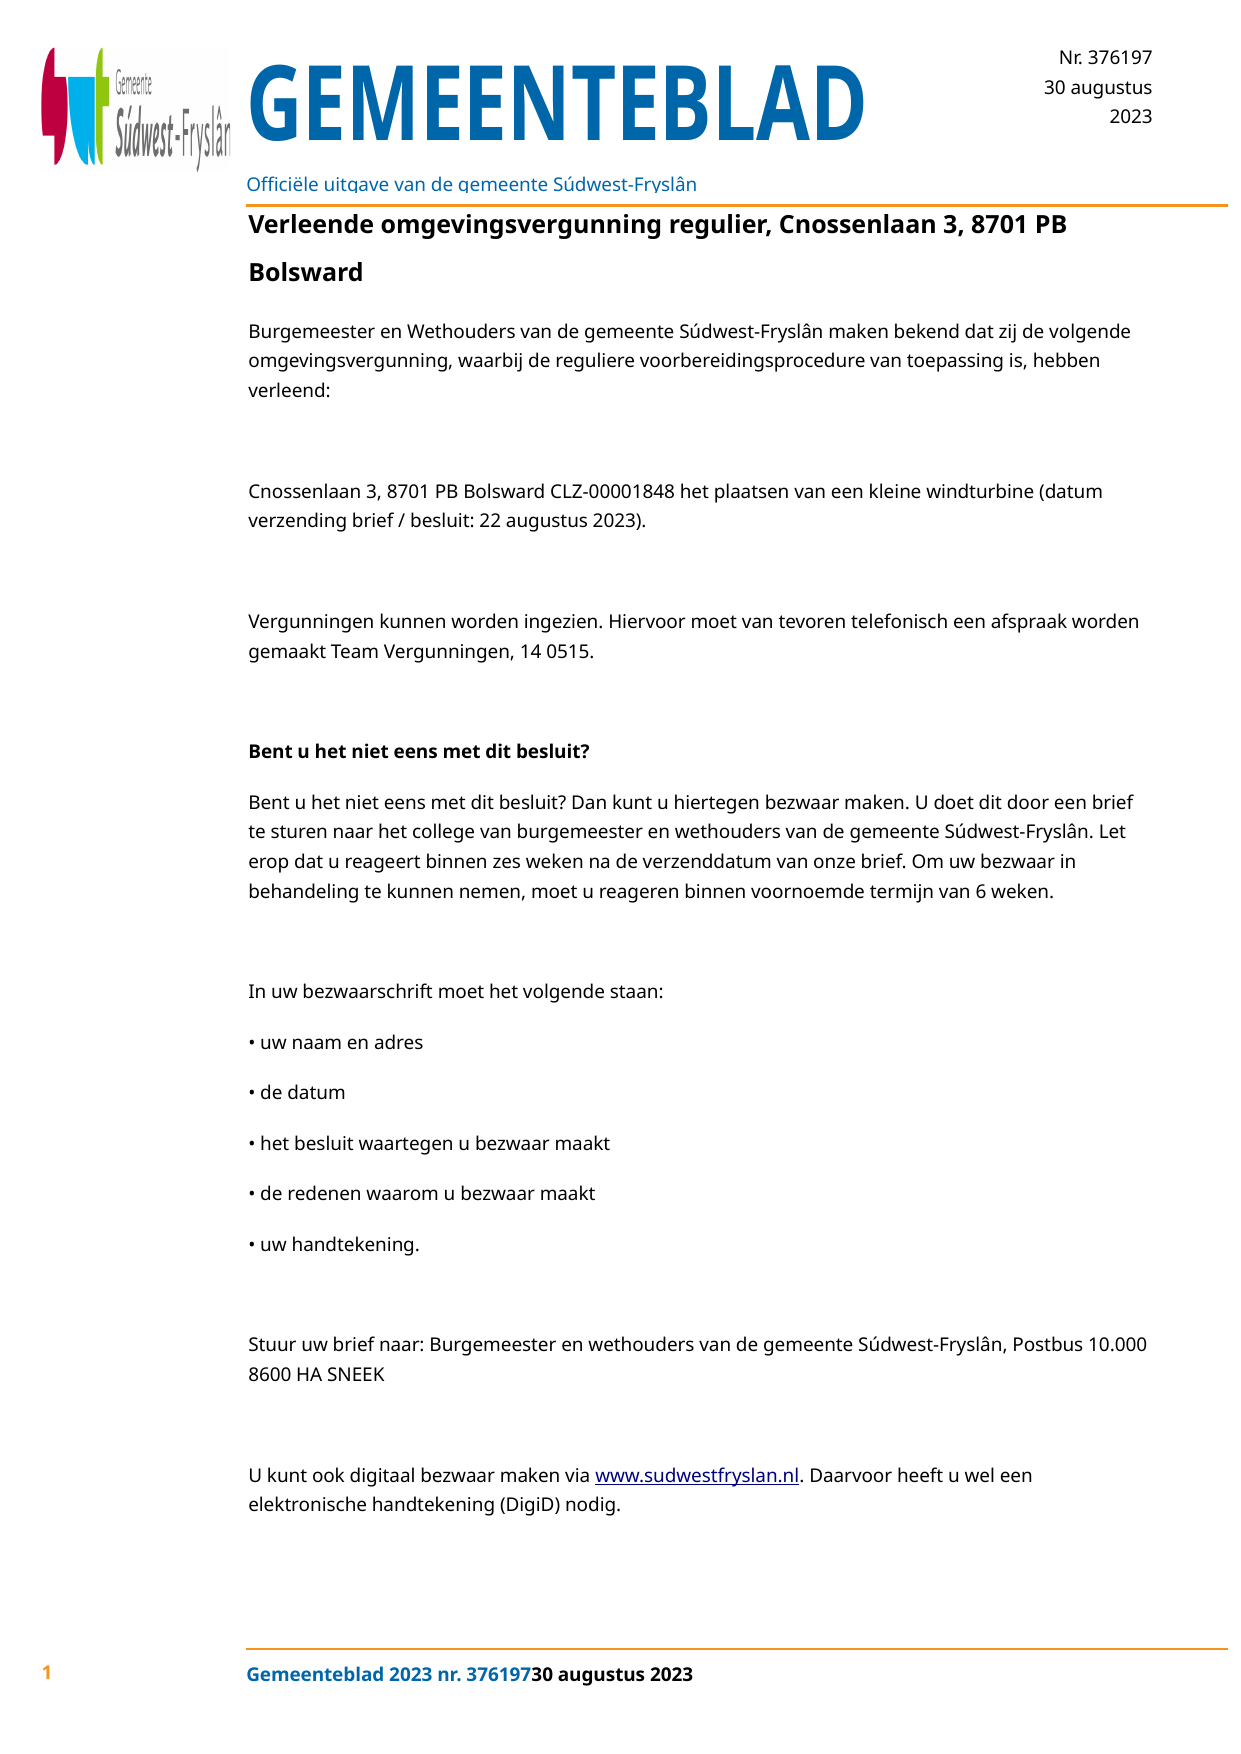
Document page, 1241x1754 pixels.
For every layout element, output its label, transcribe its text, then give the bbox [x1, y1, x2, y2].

text Bent u het niet eens met dit besluit? [248, 739, 1152, 764]
text Vergunningen kunnen worden ingezien. Hiervoor moet van tevoren telefonisch een afspraak worden gemaakt Team Vergunningen, 14 0515. [248, 608, 1152, 664]
text • uw naam en adres [248, 1029, 1152, 1055]
picture [41, 47, 231, 172]
text • uw handtekening. [248, 1231, 1152, 1257]
text • het besluit waartegen u bezwaar maakt [248, 1130, 1152, 1156]
text Cnossenlaan 3, 8701 PB Bolsward CLZ-00001848 het plaatsen van een kleine windturbine (datum verzending brief / besluit: 22 augustus 2023). [248, 478, 1152, 533]
text In uw bezwaarschrift moet het volgende staan: [248, 979, 1152, 1004]
text • de datum [248, 1079, 1152, 1105]
text U kunt ook digitaal bezwaar maken via www.sudwestfryslan.nl. Daarvoor heeft u wel een elektronische handtekening (DigiD) nodig. [248, 1462, 1152, 1517]
text Stuur uw brief naar: Burgemeester en wethouders van de gemeente Súdwest-Fryslân, Postbus 10.000 8600 HA SNEEK [248, 1332, 1152, 1387]
text • de redenen waarom u bezwaar maakt [248, 1180, 1152, 1206]
text Bent u het niet eens met dit besluit? Dan kunt u hiertegen bezwaar maken. U doet dit door een brief te sturen naar het college van burgemeester en wethouders van de gemeente Súdwest-Fryslân. Let erop dat u reageert binnen zes weken na de verzenddatum van onze brief. Om uw bezwaar in behandeling te kunnen nemen, moet u reageren binnen voornoemde termijn van 6 weken. [248, 789, 1152, 904]
text Burgemeester en Wethouders van de gemeente Súdwest-Fryslân maken bekend dat zij de volgende omgevingsvergunning, waarbij de reguliere voorbereidingsprocedure van toepassing is, hebben verleend: [248, 318, 1152, 403]
text Verleende omgevingsvergunning regulier, Cnossenlaan 3, 8701 PB Bolsward [248, 207, 1152, 288]
